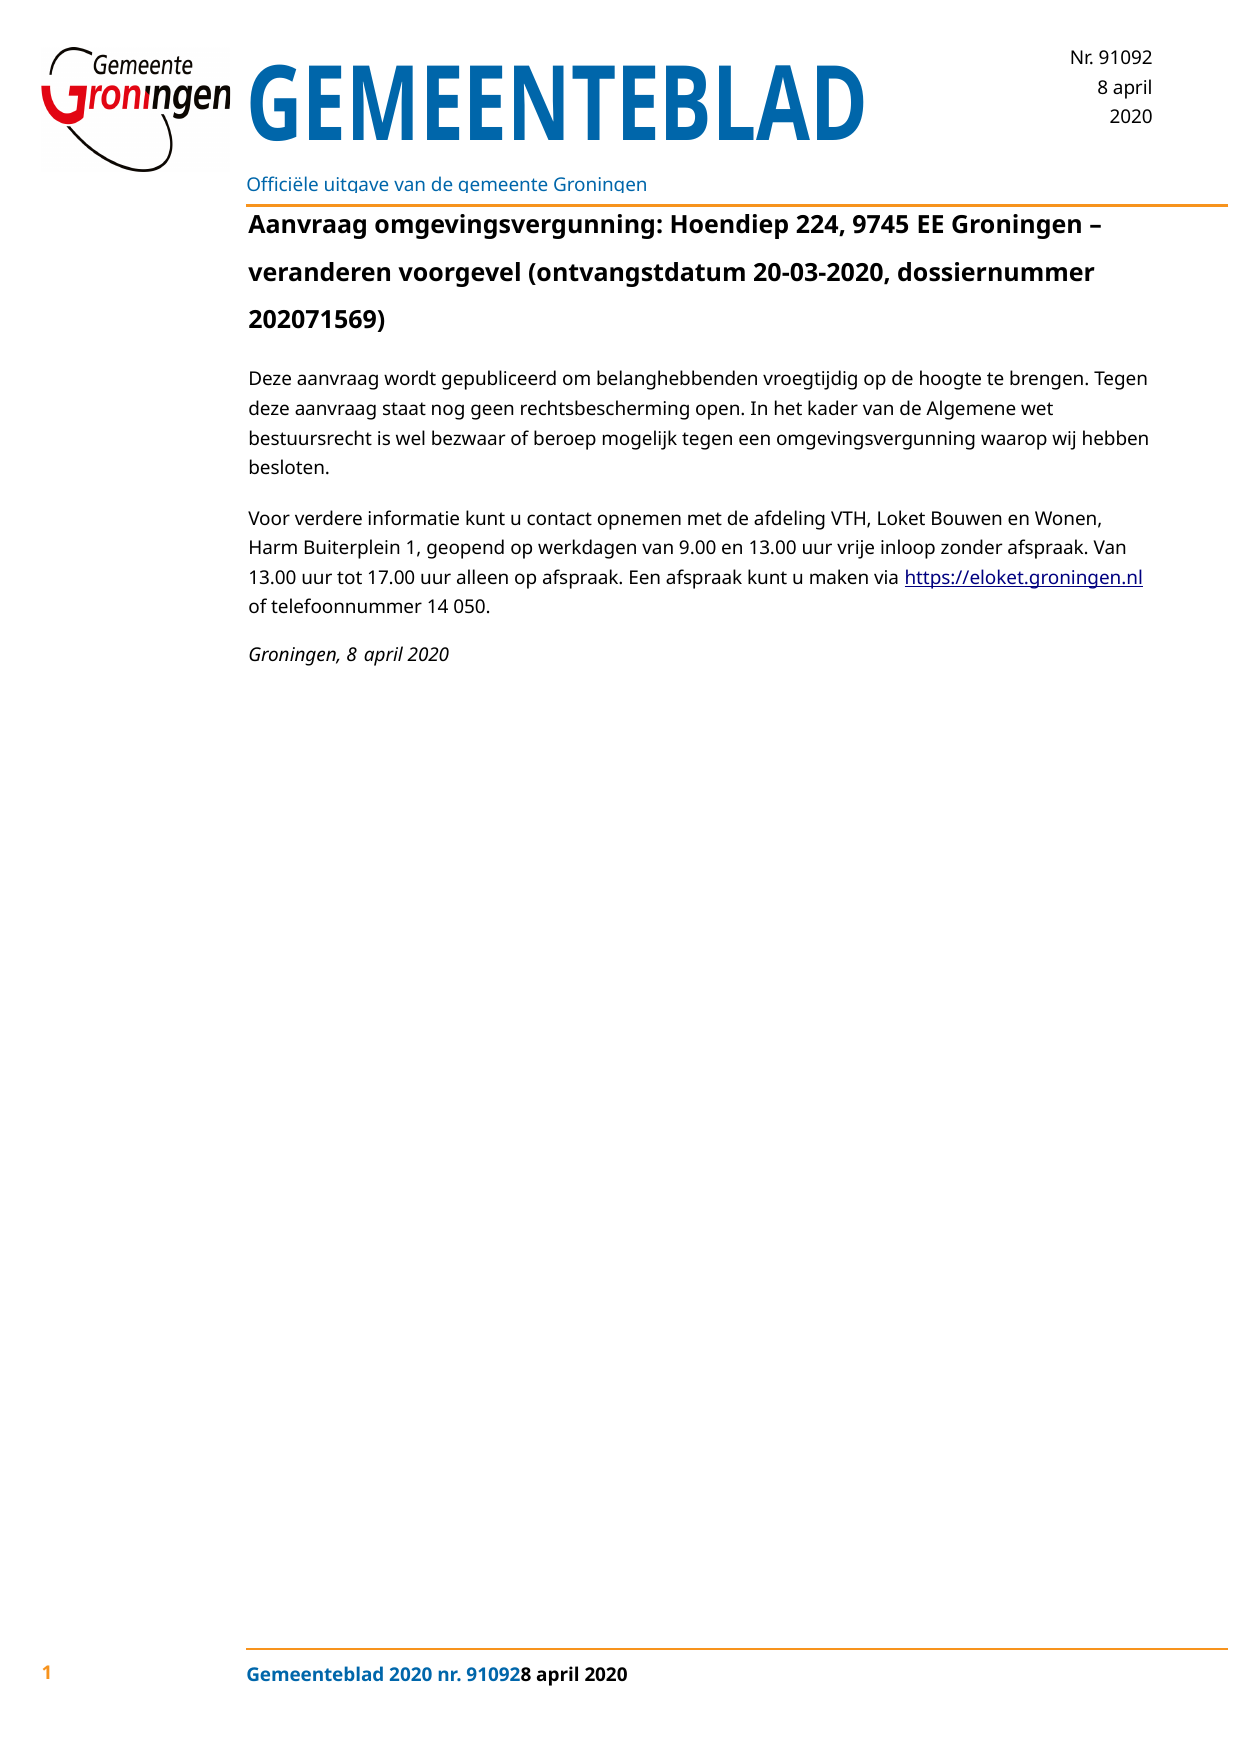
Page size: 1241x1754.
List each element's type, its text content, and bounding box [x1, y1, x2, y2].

text Aanvraag omgevingsvergunning: Hoendiep 224, 9745 EE Groningen – veranderen voorgevel (ontvangstdatum 20-03-2020, dossiernummer 202071569) [248, 207, 1152, 336]
picture [41, 47, 231, 172]
text Deze aanvraag wordt gepubliceerd om belanghebbenden vroegtijdig op de hoogte te brengen. Tegen deze aanvraag staat nog geen rechtsbescherming open. In het kader van de Algemene wet bestuursrecht is wel bezwaar of beroep mogelijk tegen een omgevingsvergunning waarop wij hebben besloten. [248, 366, 1152, 480]
text Voor verdere informatie kunt u contact opnemen met de afdeling VTH, Loket Bouwen en Wonen, Harm Buiterplein 1, geopend op werkdagen van 9.00 en 13.00 uur vrije inloop zonder afspraak. Van 13.00 uur tot 17.00 uur alleen op afspraak. Een afspraak kunt u maken via https://eloket.groningen.nl of telefoonnummer 14 050. [248, 505, 1152, 619]
text Groningen, 8 april 2020 [248, 641, 1152, 667]
